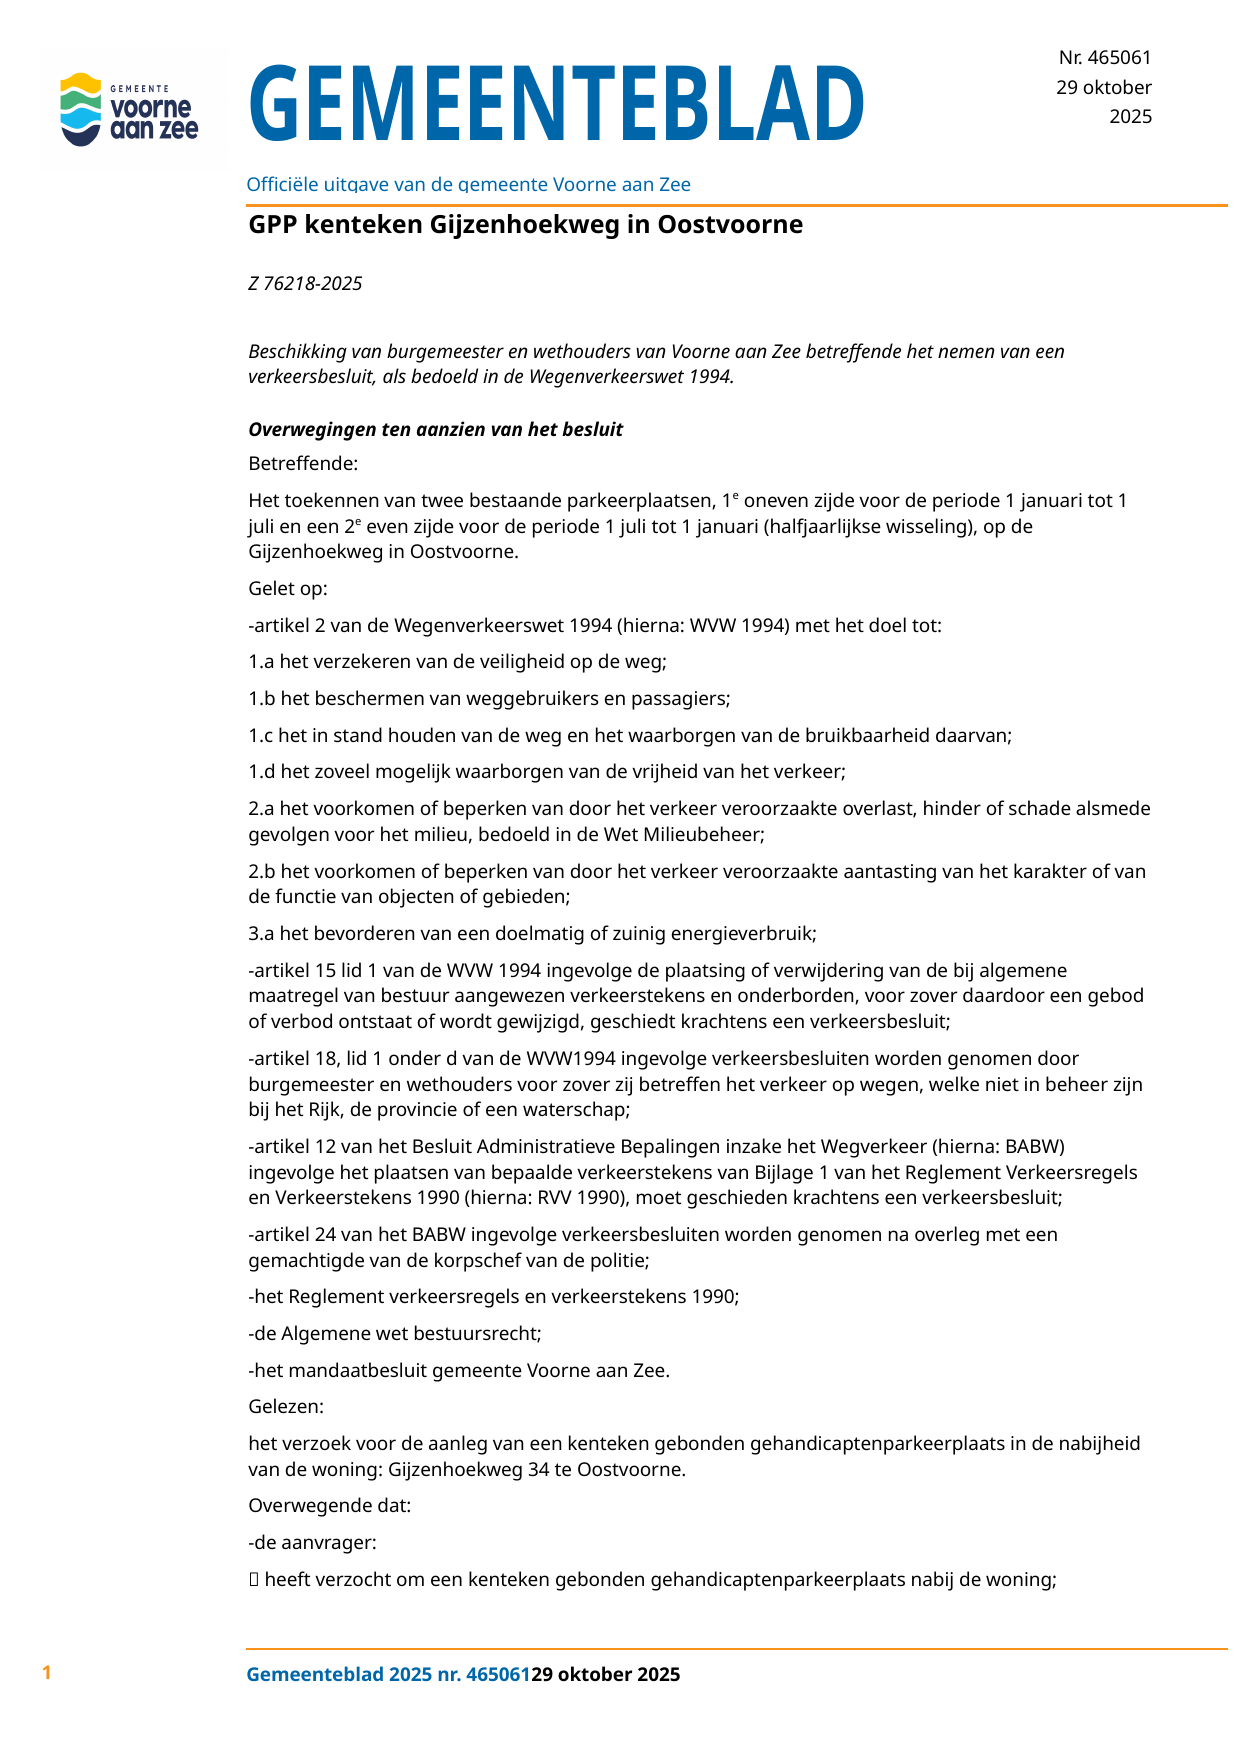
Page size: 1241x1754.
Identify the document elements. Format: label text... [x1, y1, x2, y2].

text -artikel 18, lid 1 onder d van de WVW1994 ingevolge verkeersbesluiten worden genomen door burgemeester en wethouders voor zover zij betreffen het verkeer op wegen, welke niet in beheer zijn bij het Rijk, de provincie of een waterschap; [248, 1045, 1152, 1122]
text Overwegende dat: [248, 1493, 1152, 1518]
text 2.a het voorkomen of beperken van door het verkeer veroorzaakte overlast, hinder of schade alsmede gevolgen voor het milieu, bedoeld in de Wet Milieubeheer; [248, 795, 1152, 847]
text 1.a het verzekeren van de veiligheid op de weg; [248, 649, 1152, 674]
text -artikel 24 van het BABW ingevolge verkeersbesluiten worden genomen na overleg met een gemachtigde van de korpschef van de politie; [248, 1221, 1152, 1273]
picture [41, 47, 231, 172]
text -de aanvrager: [248, 1529, 1152, 1555]
text -artikel 12 van het Besluit Administratieve Bepalingen inzake het Wegverkeer (hierna: BABW) ingevolge het plaatsen van bepaalde verkeerstekens van Bijlage 1 van het Reglement Verkeersregels en Verkeerstekens 1990 (hierna: RVV 1990), moet geschieden krachtens een verkeersbesluit; [248, 1133, 1152, 1210]
text 1.d het zoveel mogelijk waarborgen van de vrijheid van het verkeer; [248, 759, 1152, 784]
text -artikel 15 lid 1 van de WVW 1994 ingevolge de plaatsing of verwijdering van de bij algemene maatregel van bestuur aangewezen verkeerstekens en onderborden, voor zover daardoor een gebod of verbod ontstaat of wordt gewijzigd, geschiedt krachtens een verkeersbesluit; [248, 957, 1152, 1034]
text  heeft verzocht om een kenteken gebonden gehandicaptenparkeerplaats nabij de woning; [248, 1566, 1152, 1592]
text -artikel 2 van de Wegenverkeerswet 1994 (hierna: WVW 1994) met het doel tot: [248, 612, 1152, 638]
text Het toekennen van twee bestaande parkeerplaatsen, 1e oneven zijde voor de periode 1 januari tot 1 juli en een 2e even zijde voor de periode 1 juli tot 1 januari (halfjaarlijkse wisseling), op de Gijzenhoekweg in Oostvoorne. [248, 487, 1152, 564]
text Overwegingen ten aanzien van het besluit [248, 417, 1152, 442]
text Betreffende: [248, 451, 1152, 476]
text Z 76218-2025 [248, 270, 1152, 296]
text -het Reglement verkeersregels en verkeerstekens 1990; [248, 1284, 1152, 1309]
text 3.a het bevorderen van een doelmatig of zuinig energieverbruik; [248, 920, 1152, 946]
text het verzoek voor de aanleg van een kenteken gebonden gehandicaptenparkeerplaats in de nabijheid van de woning: Gijzenhoekweg 34 te Oostvoorne. [248, 1430, 1152, 1482]
text Beschikking van burgemeester en wethouders van Voorne aan Zee betreffende het nemen van een verkeersbesluit, als bedoeld in de Wegenverkeerswet 1994. [248, 338, 1152, 389]
text Gelezen: [248, 1394, 1152, 1419]
text 1.b het beschermen van weggebruikers en passagiers; [248, 685, 1152, 711]
text -het mandaatbesluit gemeente Voorne aan Zee. [248, 1357, 1152, 1383]
text Gelet op: [248, 575, 1152, 601]
text GPP kenteken Gijzenhoekweg in Oostvoorne [248, 207, 1152, 241]
text 1.c het in stand houden van de weg en het waarborgen van de bruikbaarheid daarvan; [248, 722, 1152, 748]
text -de Algemene wet bestuursrecht; [248, 1320, 1152, 1346]
text 2.b het voorkomen of beperken van door het verkeer veroorzaakte aantasting van het karakter of van de functie van objecten of gebieden; [248, 858, 1152, 909]
